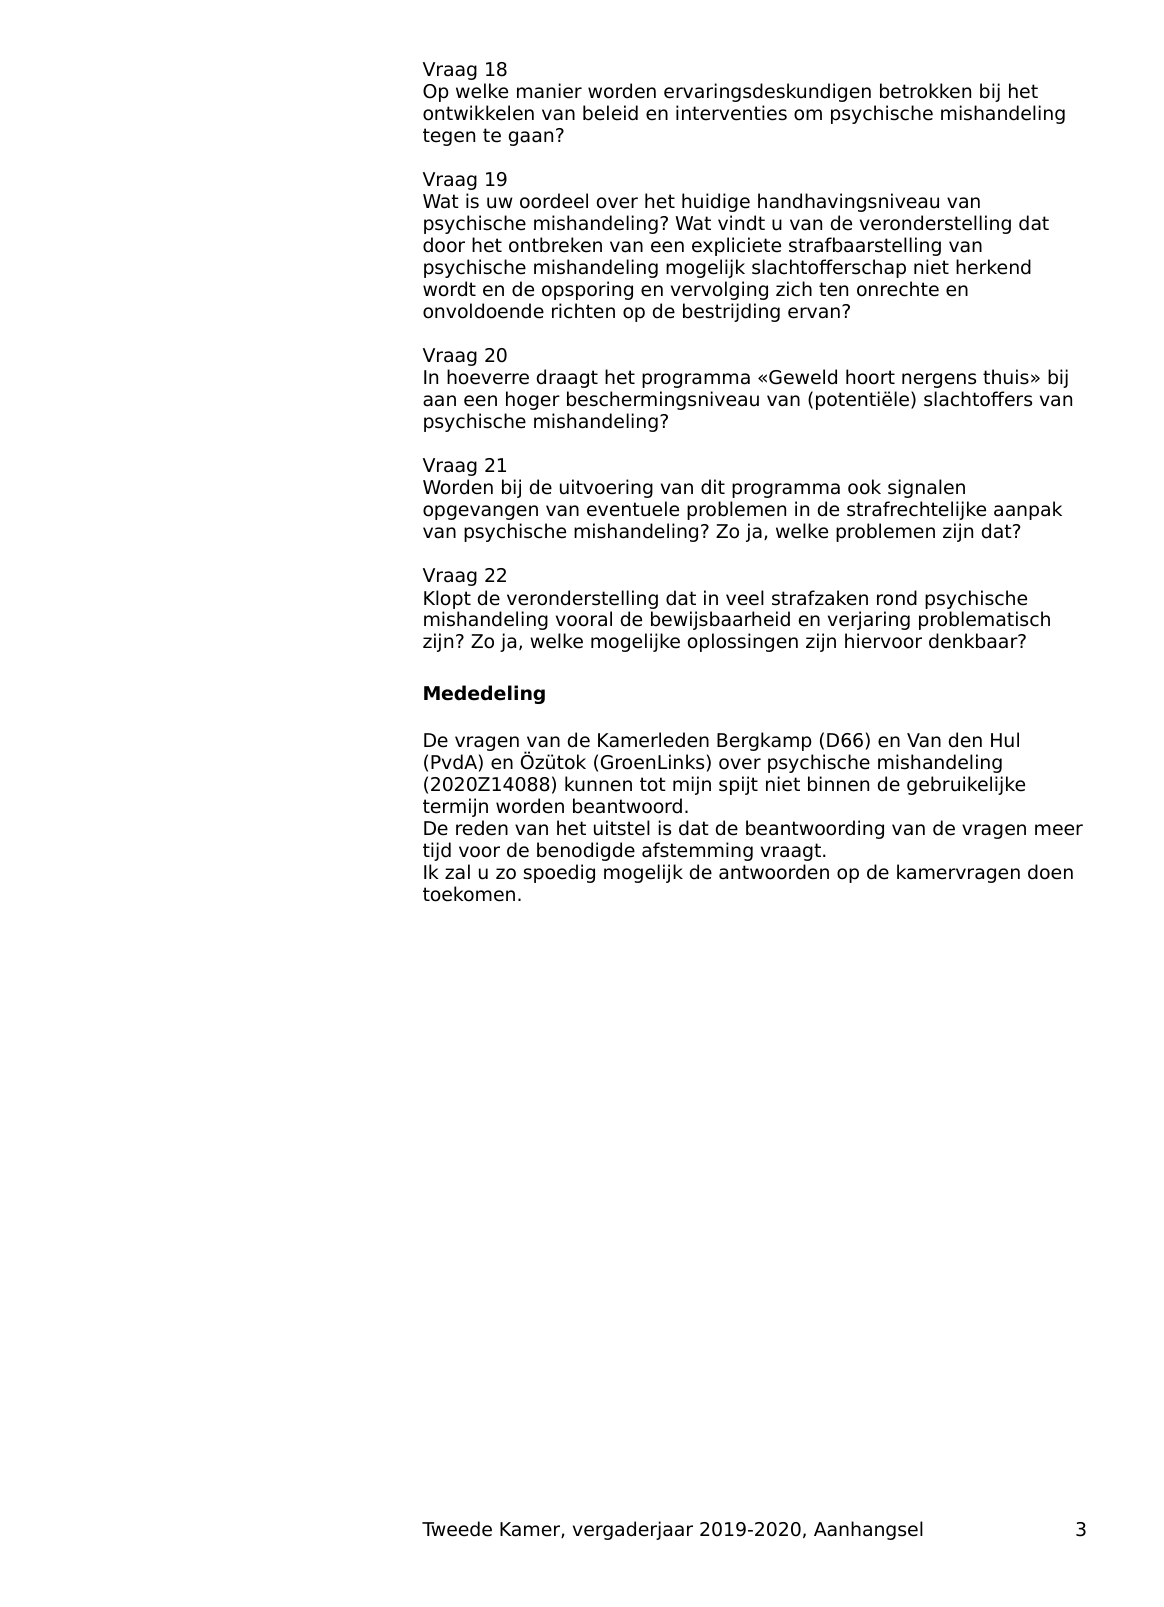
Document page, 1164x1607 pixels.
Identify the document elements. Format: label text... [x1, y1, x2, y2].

text Klopt de veronderstelling dat in veel strafzaken rond psychische mishandeling vooral de bewijsbaarheid en verjaring problematisch zijn? Zo ja, welke mogelijke oplossingen zijn hiervoor denkbaar? [422, 587, 1087, 653]
text Vraag 21 [422, 455, 1087, 477]
text Wat is uw oordeel over het huidige handhavingsniveau van psychische mishandeling? Wat vindt u van de veronderstelling dat door het ontbreken van een expliciete strafbaarstelling van psychische mishandeling mogelijk slachtofferschap niet herkend wordt en de opsporing en vervolging zich ten onrechte en onvoldoende richten op de bestrijding ervan? [422, 191, 1087, 323]
text Vraag 22 [422, 565, 1087, 587]
text Vraag 19 [422, 169, 1087, 191]
text Ik zal u zo spoedig mogelijk de antwoorden op de kamervragen doen toekomen. [422, 862, 1087, 906]
text Op welke manier worden ervaringsdeskundigen betrokken bij het ontwikkelen van beleid en interventies om psychische mishandeling tegen te gaan? [422, 81, 1087, 147]
text De reden van het uitstel is dat de beantwoording van de vragen meer tijd voor de benodigde afstemming vraagt. [422, 818, 1087, 862]
text Vraag 20 [422, 345, 1087, 367]
text Vraag 18 [422, 59, 1087, 81]
text De vragen van de Kamerleden Bergkamp (D66) en Van den Hul (PvdA) en Özütok (GroenLinks) over psychische mishandeling (2020Z14088) kunnen tot mijn spijt niet binnen de gebruikelijke termijn worden beantwoord. [422, 730, 1087, 818]
text Worden bij de uitvoering van dit programma ook signalen opgevangen van eventuele problemen in de strafrechtelijke aanpak van psychische mishandeling? Zo ja, welke problemen zijn dat? [422, 477, 1087, 543]
subtitle Mededeling [422, 683, 1087, 705]
text In hoeverre draagt het programma «Geweld hoort nergens thuis» bij aan een hoger beschermingsniveau van (potentiële) slachtoffers van psychische mishandeling? [422, 367, 1087, 433]
